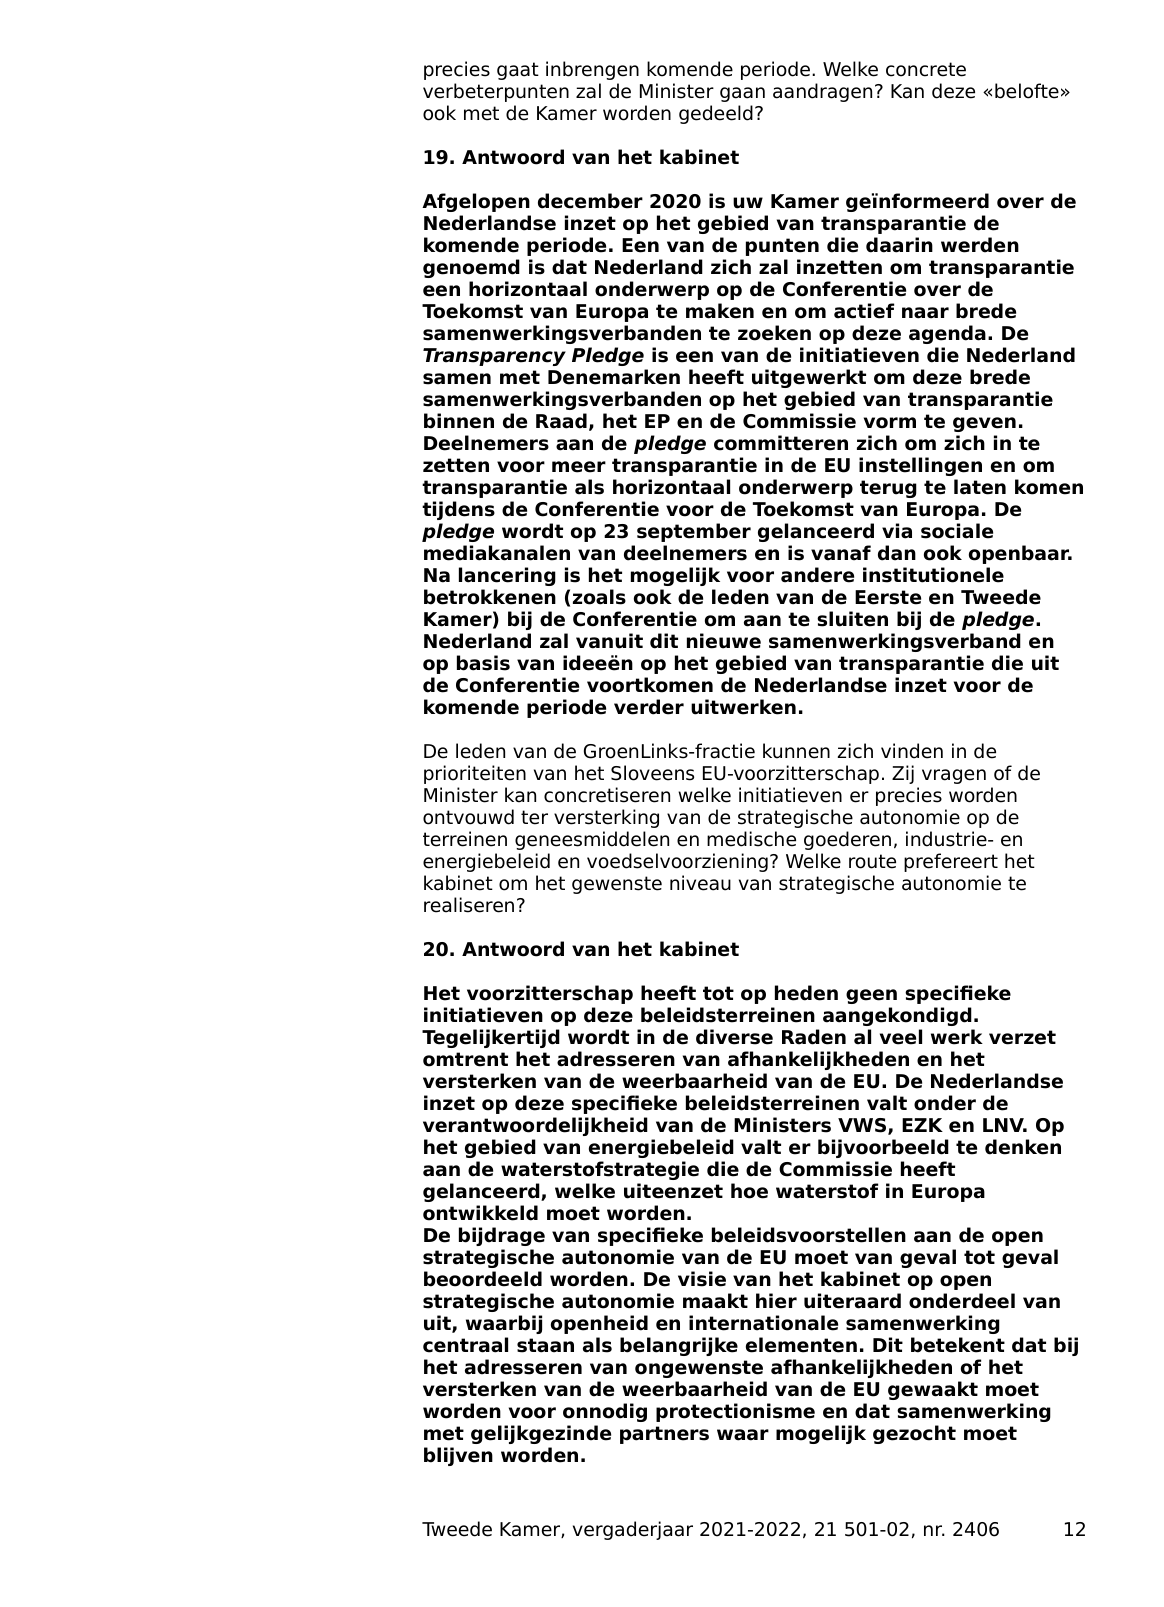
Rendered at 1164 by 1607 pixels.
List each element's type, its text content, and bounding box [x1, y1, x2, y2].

subtitle 19. Antwoord van het kabinet [422, 147, 1087, 169]
text precies gaat inbrengen komende periode. Welke concrete verbeterpunten zal de Minister gaan aandragen? Kan deze «belofte» ook met de Kamer worden gedeeld? [422, 59, 1087, 125]
text De leden van de GroenLinks-fractie kunnen zich vinden in de prioriteiten van het Sloveens EU-voorzitterschap. Zij vragen of de Minister kan concretiseren welke initiatieven er precies worden ontvouwd ter versterking van de strategische autonomie op de terreinen geneesmiddelen en medische goederen, industrie- en energiebeleid en voedselvoorziening? Welke route prefereert het kabinet om het gewenste niveau van strategische autonomie te realiseren? [422, 741, 1087, 917]
text De bijdrage van specifieke beleidsvoorstellen aan de open strategische autonomie van de EU moet van geval tot geval beoordeeld worden. De visie van het kabinet op open strategische autonomie maakt hier uiteraard onderdeel van uit, waarbij openheid en internationale samenwerking centraal staan als belangrijke elementen. Dit betekent dat bij het adresseren van ongewenste afhankelijkheden of het versterken van de weerbaarheid van de EU gewaakt moet worden voor onnodig protectionisme en dat samenwerking met gelijkgezinde partners waar mogelijk gezocht moet blijven worden. [422, 1225, 1087, 1467]
text Afgelopen december 2020 is uw Kamer geïnformeerd over de Nederlandse inzet op het gebied van transparantie de komende periode. Een van de punten die daarin werden genoemd is dat Nederland zich zal inzetten om transparantie een horizontaal onderwerp op de Conferentie over de Toekomst van Europa te maken en om actief naar brede samenwerkingsverbanden te zoeken op deze agenda. De Transparency Pledge is een van de initiatieven die Nederland samen met Denemarken heeft uitgewerkt om deze brede samenwerkingsverbanden op het gebied van transparantie binnen de Raad, het EP en de Commissie vorm te geven. Deelnemers aan de pledge committeren zich om zich in te zetten voor meer transparantie in de EU instellingen en om transparantie als horizontaal onderwerp terug te laten komen tijdens de Conferentie voor de Toekomst van Europa. De pledge wordt op 23 september gelanceerd via sociale mediakanalen van deelnemers en is vanaf dan ook openbaar. Na lancering is het mogelijk voor andere institutionele betrokkenen (zoals ook de leden van de Eerste en Tweede Kamer) bij de Conferentie om aan te sluiten bij de pledge. Nederland zal vanuit dit nieuwe samenwerkingsverband en op basis van ideeën op het gebied van transparantie die uit de Conferentie voortkomen de Nederlandse inzet voor de komende periode verder uitwerken. [422, 191, 1087, 719]
text Het voorzitterschap heeft tot op heden geen specifieke initiatieven op deze beleidsterreinen aangekondigd. Tegelijkertijd wordt in de diverse Raden al veel werk verzet omtrent het adresseren van afhankelijkheden en het versterken van de weerbaarheid van de EU. De Nederlandse inzet op deze specifieke beleidsterreinen valt onder de verantwoordelijkheid van de Ministers VWS, EZK en LNV. Op het gebied van energiebeleid valt er bijvoorbeeld te denken aan de waterstofstrategie die de Commissie heeft gelanceerd, welke uiteenzet hoe waterstof in Europa ontwikkeld moet worden. [422, 983, 1087, 1225]
subtitle 20. Antwoord van het kabinet [422, 939, 1087, 961]
